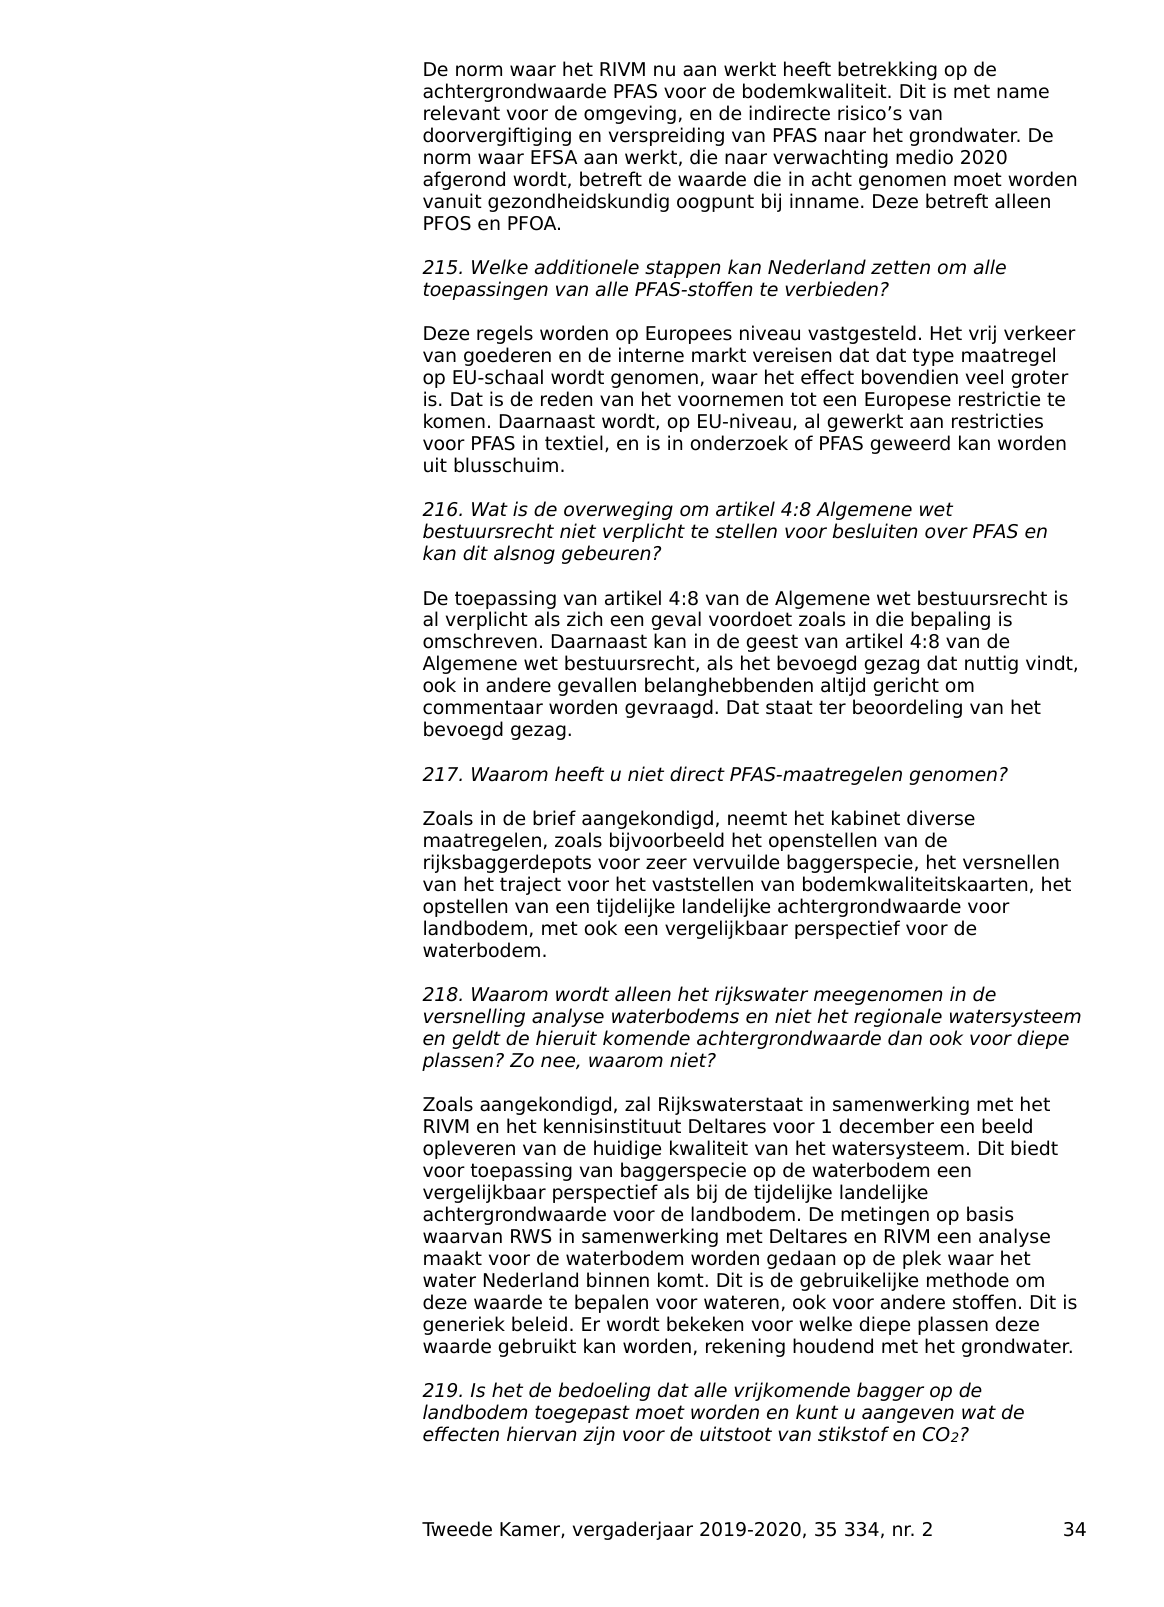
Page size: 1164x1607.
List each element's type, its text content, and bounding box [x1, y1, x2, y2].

text 215. Welke additionele stappen kan Nederland zetten om alle toepassingen van alle PFAS-stoffen te verbieden? [422, 257, 1087, 301]
text Zoals aangekondigd, zal Rijkswaterstaat in samenwerking met het RIVM en het kennisinstituut Deltares voor 1 december een beeld opleveren van de huidige kwaliteit van het watersysteem. Dit biedt voor toepassing van baggerspecie op de waterbodem een vergelijkbaar perspectief als bij de tijdelijke landelijke achtergrondwaarde voor de landbodem. De metingen op basis waarvan RWS in samenwerking met Deltares en RIVM een analyse maakt voor de waterbodem worden gedaan op de plek waar het water Nederland binnen komt. Dit is de gebruikelijke methode om deze waarde te bepalen voor wateren, ook voor andere stoffen. Dit is generiek beleid. Er wordt bekeken voor welke diepe plassen deze waarde gebruikt kan worden, rekening houdend met het grondwater. [422, 1094, 1087, 1357]
text De toepassing van artikel 4:8 van de Algemene wet bestuursrecht is al verplicht als zich een geval voordoet zoals in die bepaling is omschreven. Daarnaast kan in de geest van artikel 4:8 van de Algemene wet bestuursrecht, als het bevoegd gezag dat nuttig vindt, ook in andere gevallen belanghebbenden altijd gericht om commentaar worden gevraagd. Dat staat ter beoordeling van het bevoegd gezag. [422, 587, 1087, 741]
text De norm waar het RIVM nu aan werkt heeft betrekking op de achtergrondwaarde PFAS voor de bodemkwaliteit. Dit is met name relevant voor de omgeving, en de indirecte risico’s van doorvergiftiging en verspreiding van PFAS naar het grondwater. De norm waar EFSA aan werkt, die naar verwachting medio 2020 afgerond wordt, betreft de waarde die in acht genomen moet worden vanuit gezondheidskundig oogpunt bij inname. Deze betreft alleen PFOS en PFOA. [422, 59, 1087, 235]
text Deze regels worden op Europees niveau vastgesteld. Het vrij verkeer van goederen en de interne markt vereisen dat dat type maatregel op EU-schaal wordt genomen, waar het effect bovendien veel groter is. Dat is de reden van het voornemen tot een Europese restrictie te komen. Daarnaast wordt, op EU-niveau, al gewerkt aan restricties voor PFAS in textiel, en is in onderzoek of PFAS geweerd kan worden uit blusschuim. [422, 323, 1087, 477]
text 217. Waarom heeft u niet direct PFAS-maatregelen genomen? [422, 763, 1087, 785]
text 219. Is het de bedoeling dat alle vrijkomende bagger op de landbodem toegepast moet worden en kunt u aangeven wat de effecten hiervan zijn voor de uitstoot van stikstof en CO2? [422, 1380, 1087, 1446]
text Zoals in de brief aangekondigd, neemt het kabinet diverse maatregelen, zoals bijvoorbeeld het openstellen van de rijksbaggerdepots voor zeer vervuilde baggerspecie, het versnellen van het traject voor het vaststellen van bodemkwaliteitskaarten, het opstellen van een tijdelijke landelijke achtergrondwaarde voor landbodem, met ook een vergelijkbaar perspectief voor de waterbodem. [422, 808, 1087, 961]
text 218. Waarom wordt alleen het rijkswater meegenomen in de versnelling analyse waterbodems en niet het regionale watersysteem en geldt de hieruit komende achtergrondwaarde dan ook voor diepe plassen? Zo nee, waarom niet? [422, 984, 1087, 1072]
text 216. Wat is de overweging om artikel 4:8 Algemene wet bestuursrecht niet verplicht te stellen voor besluiten over PFAS en kan dit alsnog gebeuren? [422, 499, 1087, 565]
